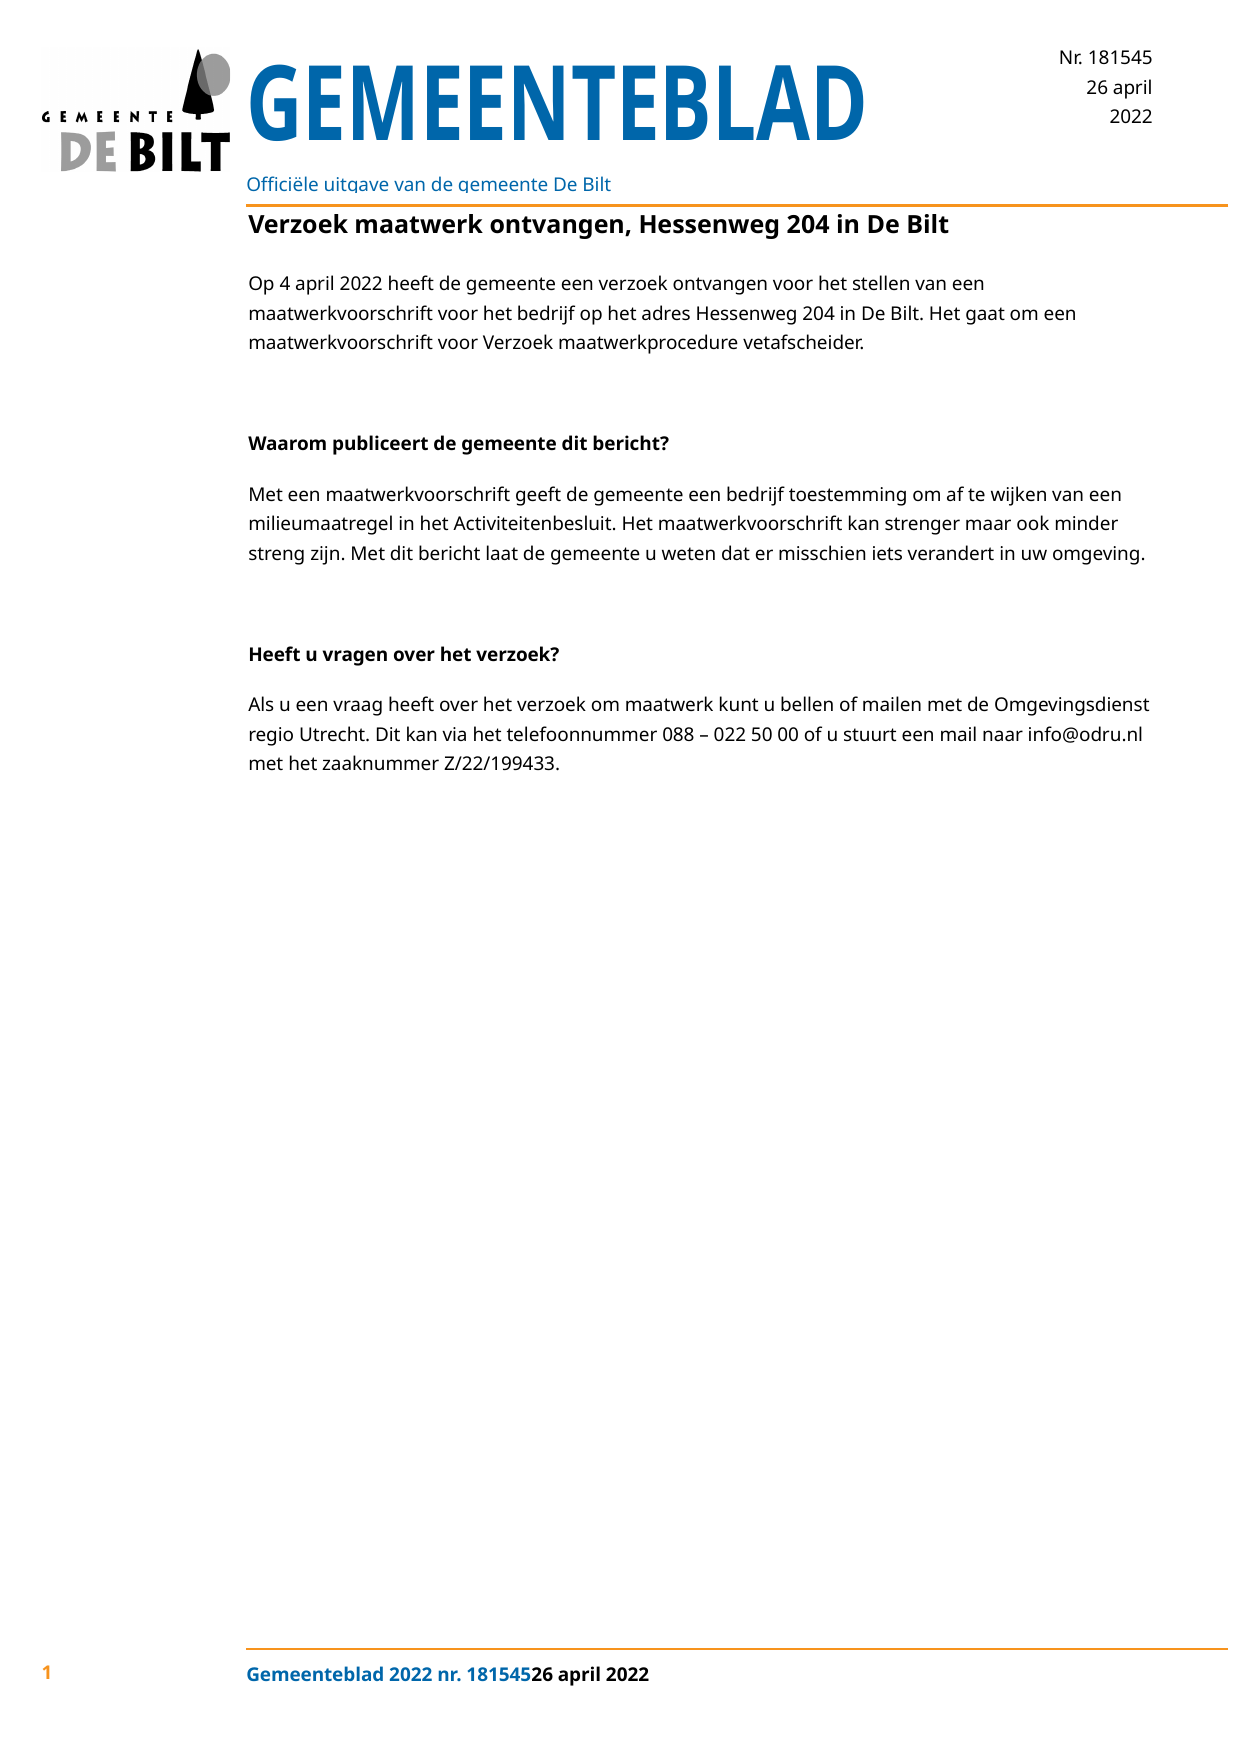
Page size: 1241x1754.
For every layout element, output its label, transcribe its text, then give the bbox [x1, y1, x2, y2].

picture [41, 47, 231, 172]
text Verzoek maatwerk ontvangen, Hessenweg 204 in De Bilt [248, 207, 1152, 241]
text Als u een vraag heeft over het verzoek om maatwerk kunt u bellen of mailen met de Omgevingsdienst regio Utrecht. Dit kan via het telefoonnummer 088 – 022 50 00 of u stuurt een mail naar info@odru.nl met het zaaknummer Z/22/199433. [248, 691, 1152, 776]
text Waarom publiceert de gemeente dit bericht? [248, 430, 1152, 456]
text Heeft u vragen over het verzoek? [248, 641, 1152, 666]
text Op 4 april 2022 heeft de gemeente een verzoek ontvangen voor het stellen van een maatwerkvoorschrift voor het bedrijf op het adres Hessenweg 204 in De Bilt. Het gaat om een maatwerkvoorschrift voor Verzoek maatwerkprocedure vetafscheider. [248, 270, 1152, 355]
text Met een maatwerkvoorschrift geeft de gemeente een bedrijf toestemming om af te wijken van een milieumaatregel in het Activiteitenbesluit. Het maatwerkvoorschrift kan strenger maar ook minder streng zijn. Met dit bericht laat de gemeente u weten dat er misschien iets verandert in uw omgeving. [248, 481, 1152, 566]
